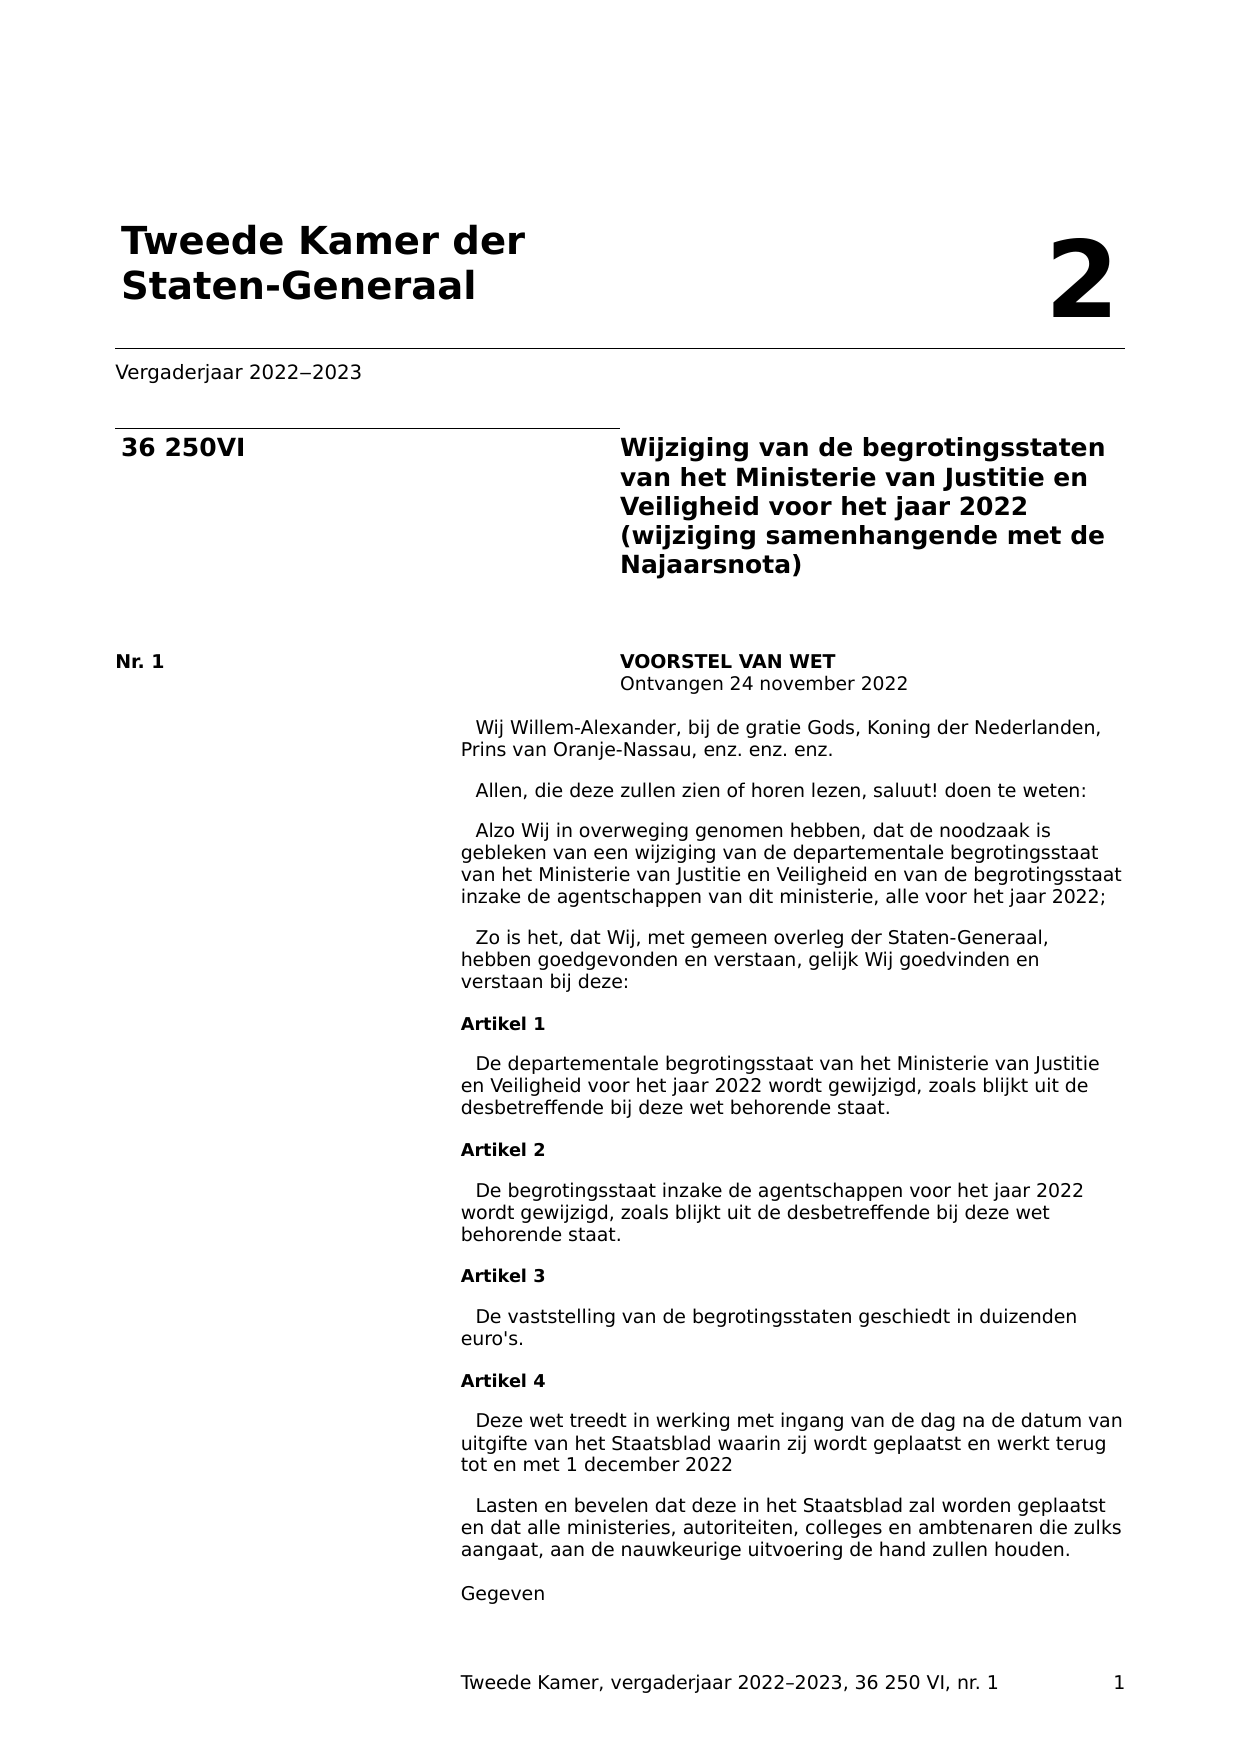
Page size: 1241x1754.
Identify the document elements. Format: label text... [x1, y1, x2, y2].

table_header 2 [620, 213, 1125, 348]
title Artikel 1 [461, 1012, 1125, 1034]
table_header Nr. 1 [115, 651, 620, 717]
text De vaststelling van de begrotingsstaten geschiedt in duizenden euro's. [461, 1306, 1125, 1350]
text Gegeven [461, 1583, 1125, 1605]
title Artikel 4 [461, 1369, 1125, 1392]
table_header Tweede Kamer der Staten-Generaal [115, 213, 620, 348]
table_header Wijziging van de begrotingsstaten van het Ministerie van Justitie en Veiligheid voor het jaar 2022 (wijziging samenhangende met de Najaarsnota) [620, 428, 1125, 585]
text Allen, die deze zullen zien of horen lezen, saluut! doen te weten: [461, 779, 1125, 802]
table_header Voorstel van Wet Ontvangen 24 november 2022 [620, 651, 1125, 717]
text De begrotingsstaat inzake de agentschappen voor het jaar 2022 wordt gewijzigd, zoals blijkt uit de desbetreffende bij deze wet behorende staat. [461, 1180, 1125, 1246]
text Alzo Wij in overweging genomen hebben, dat de noodzaak is gebleken van een wijziging van de departementale begrotingsstaat van het Ministerie van Justitie en Veiligheid en van de begrotingsstaat inzake de agentschappen van dit ministerie, alle voor het jaar 2022; [461, 820, 1125, 908]
table_header 36 250VI [115, 429, 620, 585]
text Lasten en bevelen dat deze in het Staatsblad zal worden geplaatst en dat alle ministeries, autoriteiten, colleges en ambtenaren die zulks aangaat, aan de nauwkeurige uitvoering de hand zullen houden. [461, 1495, 1125, 1561]
text De departementale begrotingsstaat van het Ministerie van Justitie en Veiligheid voor het jaar 2022 wordt gewijzigd, zoals blijkt uit de desbetreffende bij deze wet behorende staat. [461, 1053, 1125, 1119]
text Zo is het, dat Wij, met gemeen overleg der Staten-Generaal, hebben goedgevonden en verstaan, gelijk Wij goedvinden en verstaan bij deze: [461, 927, 1125, 993]
text Wij Willem-Alexander, bij de gratie Gods, Koning der Nederlanden, Prins van Oranje-Nassau, enz. enz. enz. [461, 717, 1125, 761]
table_cell Vergaderjaar 2022‒2023 [115, 349, 1125, 384]
title Artikel 3 [461, 1264, 1125, 1287]
title Artikel 2 [461, 1138, 1125, 1161]
text Deze wet treedt in werking met ingang van de dag na de datum van uitgifte van het Staatsblad waarin zij wordt geplaatst en werkt terug tot en met 1 december 2022 [461, 1410, 1125, 1476]
